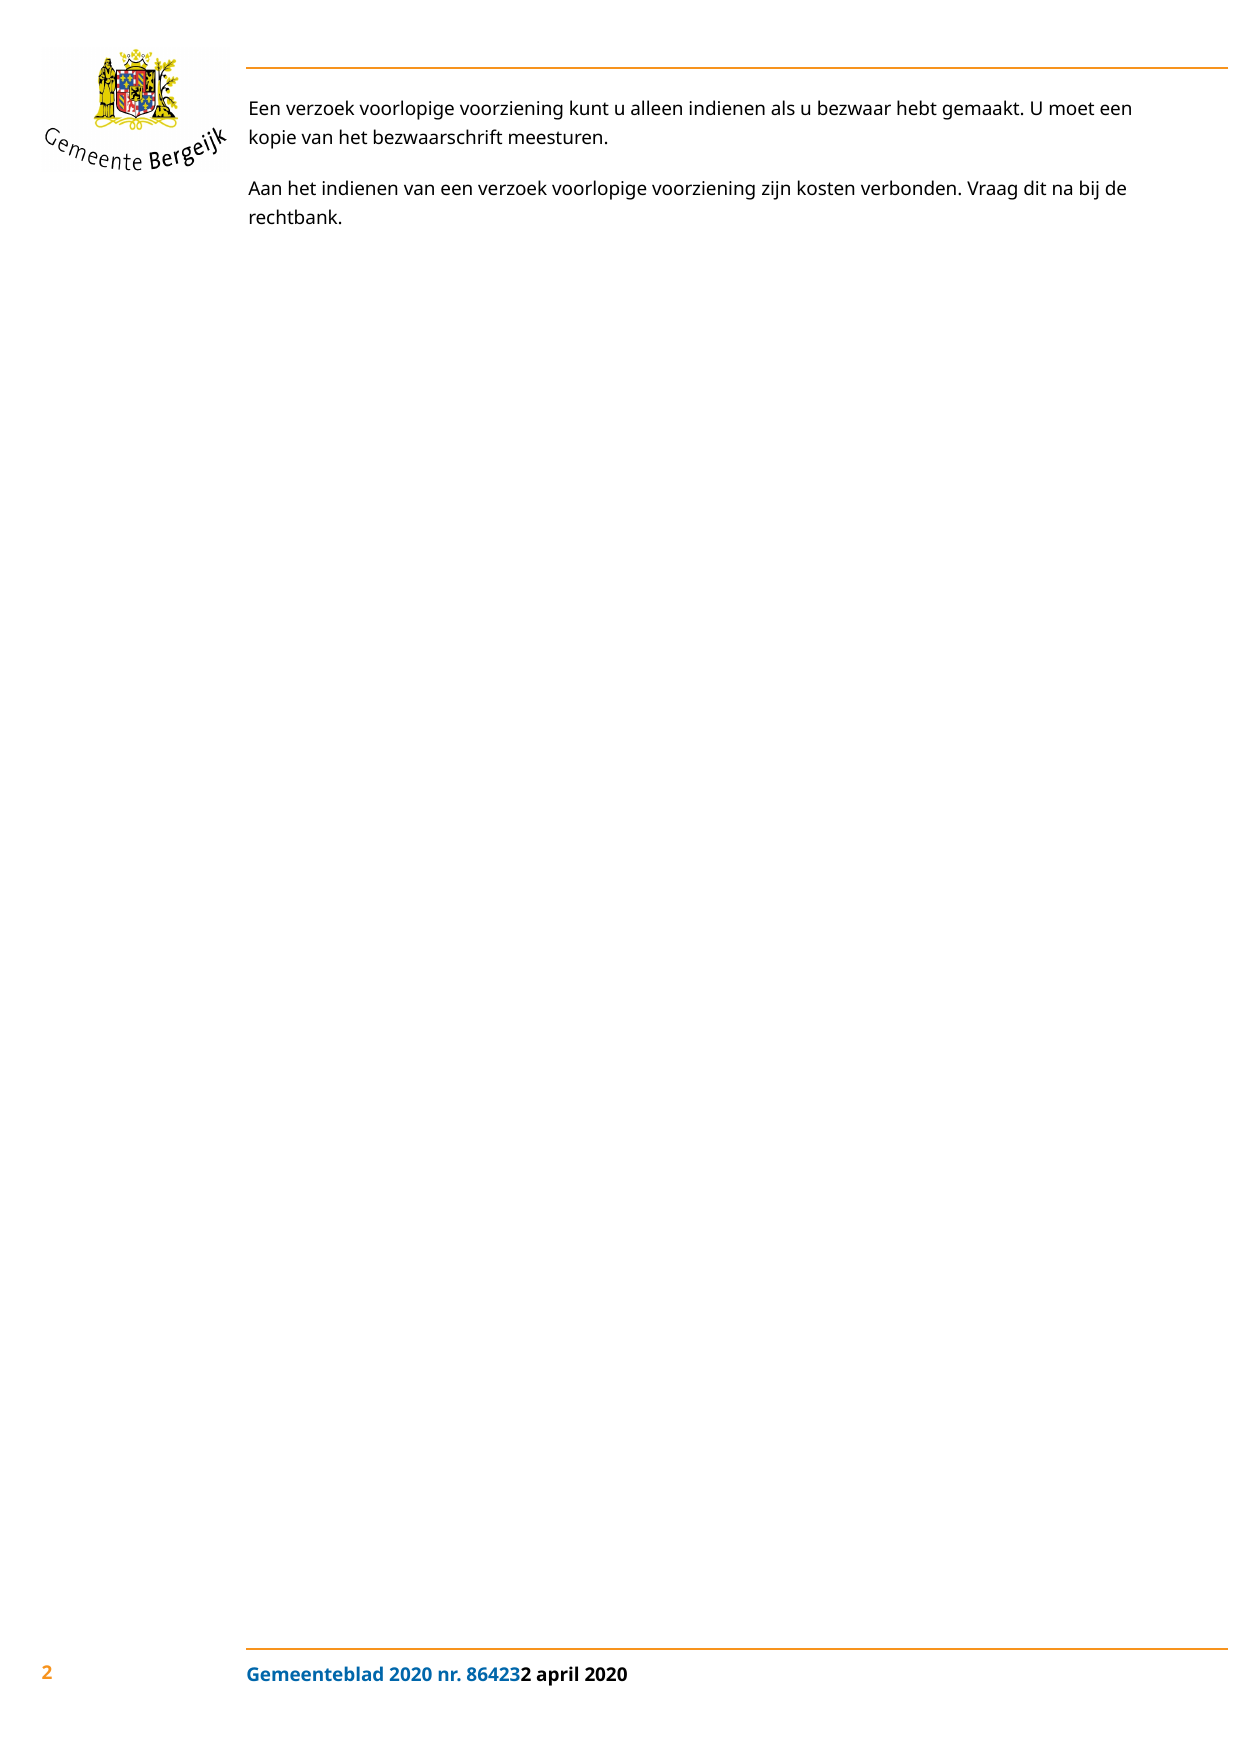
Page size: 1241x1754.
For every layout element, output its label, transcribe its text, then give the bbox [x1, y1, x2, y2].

picture [41, 47, 231, 172]
text Aan het indienen van een verzoek voorlopige voorziening zijn kosten verbonden. Vraag dit na bij de rechtbank. [248, 175, 1152, 230]
text Een verzoek voorlopige voorziening kunt u alleen indienen als u bezwaar hebt gemaakt. U moet een kopie van het bezwaarschrift meesturen. [248, 95, 1152, 150]
